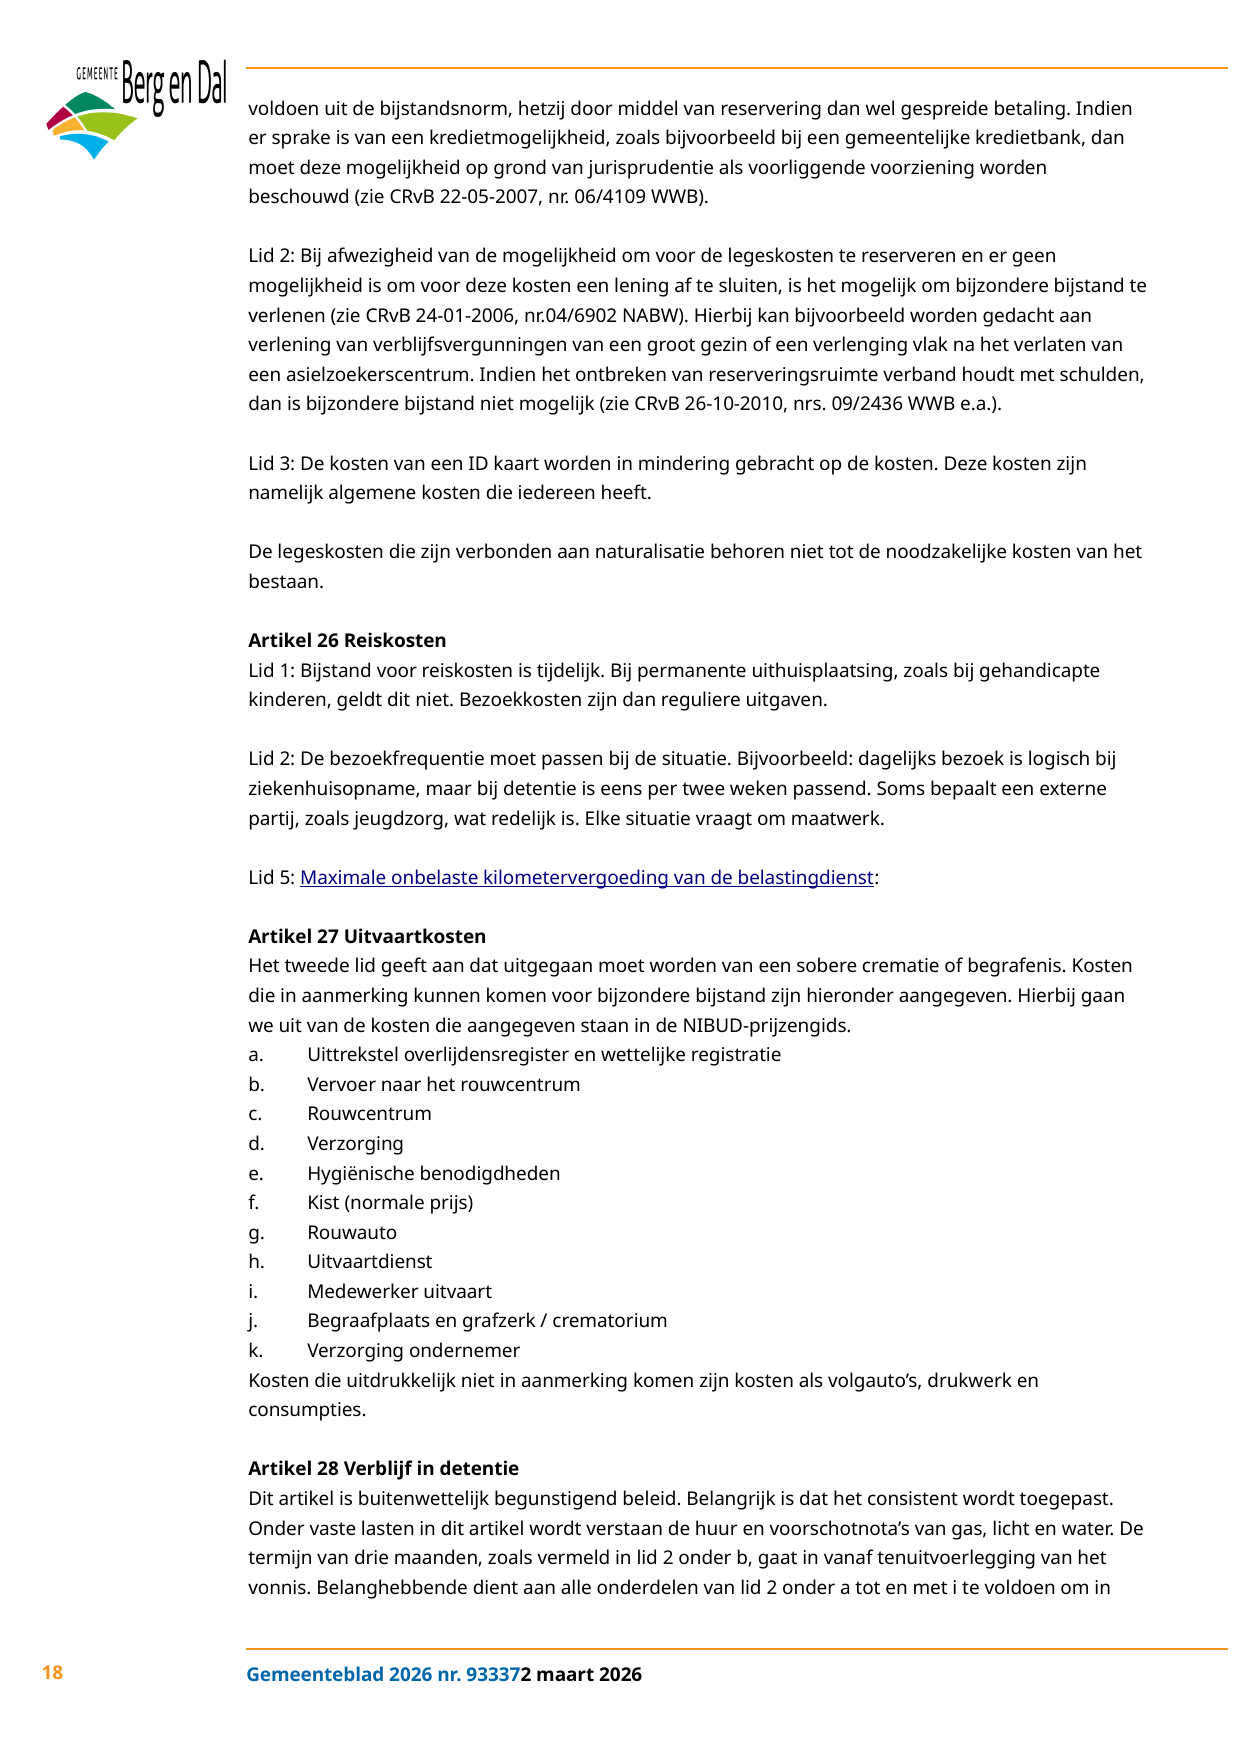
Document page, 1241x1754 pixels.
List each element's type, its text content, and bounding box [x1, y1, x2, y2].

text voldoen uit de bijstandsnorm, hetzij door middel van reservering dan wel gespreide betaling. Indien er sprake is van een kredietmogelijkheid, zoals bijvoorbeeld bij een gemeentelijke kredietbank, dan moet deze mogelijkheid op grond van jurisprudentie als voorliggende voorziening worden beschouwd (zie CRvB 22-05-2007, nr. 06/4109 WWB). [248, 95, 1152, 209]
picture [41, 47, 231, 172]
text Dit artikel is buitenwettelijk begunstigend beleid. Belangrijk is dat het consistent wordt toegepast. Onder vaste lasten in dit artikel wordt verstaan de huur en voorschotnota’s van gas, licht en water. De termijn van drie maanden, zoals vermeld in lid 2 onder b, gaat in vanaf tenuitvoerlegging van het vonnis. Belanghebbende dient aan alle onderdelen van lid 2 onder a tot en met i te voldoen om in [248, 1485, 1152, 1600]
list Hygiënische benodigdheden [248, 1160, 1152, 1186]
list Begraafplaats en grafzerk / crematorium [248, 1308, 1152, 1333]
list Kist (normale prijs) [248, 1189, 1152, 1215]
list Uitvaartdienst [248, 1248, 1152, 1274]
text Artikel 26 Reiskosten [248, 627, 1152, 653]
text Artikel 27 Uitvaartkosten [248, 923, 1152, 949]
list Rouwcentrum [248, 1101, 1152, 1126]
text Artikel 28 Verblijf in detentie [248, 1456, 1152, 1481]
list Verzorging [248, 1130, 1152, 1156]
list Medewerker uitvaart [248, 1278, 1152, 1304]
text Lid 2: Bij afwezigheid van de mogelijkheid om voor de legeskosten te reserveren en er geen mogelijkheid is om voor deze kosten een lening af te sluiten, is het mogelijk om bijzondere bijstand te verlenen (zie CRvB 24-01-2006, nr.04/6902 NABW). Hierbij kan bijvoorbeeld worden gedacht aan verlening van verblijfsvergunningen van een groot gezin of een verlenging vlak na het verlaten van een asielzoekerscentrum. Indien het ontbreken van reserveringsruimte verband houdt met schulden, dan is bijzondere bijstand niet mogelijk (zie CRvB 26-10-2010, nrs. 09/2436 WWB e.a.). [248, 243, 1152, 416]
list Rouwauto [248, 1219, 1152, 1245]
text Lid 3: De kosten van een ID kaart worden in mindering gebracht op de kosten. Deze kosten zijn namelijk algemene kosten die iedereen heeft. [248, 450, 1152, 505]
text Lid 1: Bijstand voor reiskosten is tijdelijk. Bij permanente uithuisplaatsing, zoals bij gehandicapte kinderen, geldt dit niet. Bezoekkosten zijn dan reguliere uitgaven. [248, 657, 1152, 712]
text Kosten die uitdrukkelijk niet in aanmerking komen zijn kosten als volgauto’s, drukwerk en consumpties. [248, 1367, 1152, 1422]
text Lid 2: De bezoekfrequentie moet passen bij de situatie. Bijvoorbeeld: dagelijks bezoek is logisch bij ziekenhuisopname, maar bij detentie is eens per twee weken passend. Soms bepaalt een externe partij, zoals jeugdzorg, wat redelijk is. Elke situatie vraagt om maatwerk. [248, 746, 1152, 831]
list Uittrekstel overlijdensregister en wettelijke registratie [248, 1041, 1152, 1067]
list Verzorging ondernemer [248, 1337, 1152, 1363]
list Vervoer naar het rouwcentrum [248, 1071, 1152, 1097]
text De legeskosten die zijn verbonden aan naturalisatie behoren niet tot de noodzakelijke kosten van het bestaan. [248, 538, 1152, 594]
text Het tweede lid geeft aan dat uitgegaan moet worden van een sobere crematie of begrafenis. Kosten die in aanmerking kunnen komen voor bijzondere bijstand zijn hieronder aangegeven. Hierbij gaan we uit van de kosten die aangegeven staan in de NIBUD-prijzengids. [248, 953, 1152, 1038]
text Lid 5: Maximale onbelaste kilometervergoeding van de belastingdienst: [248, 864, 1152, 890]
